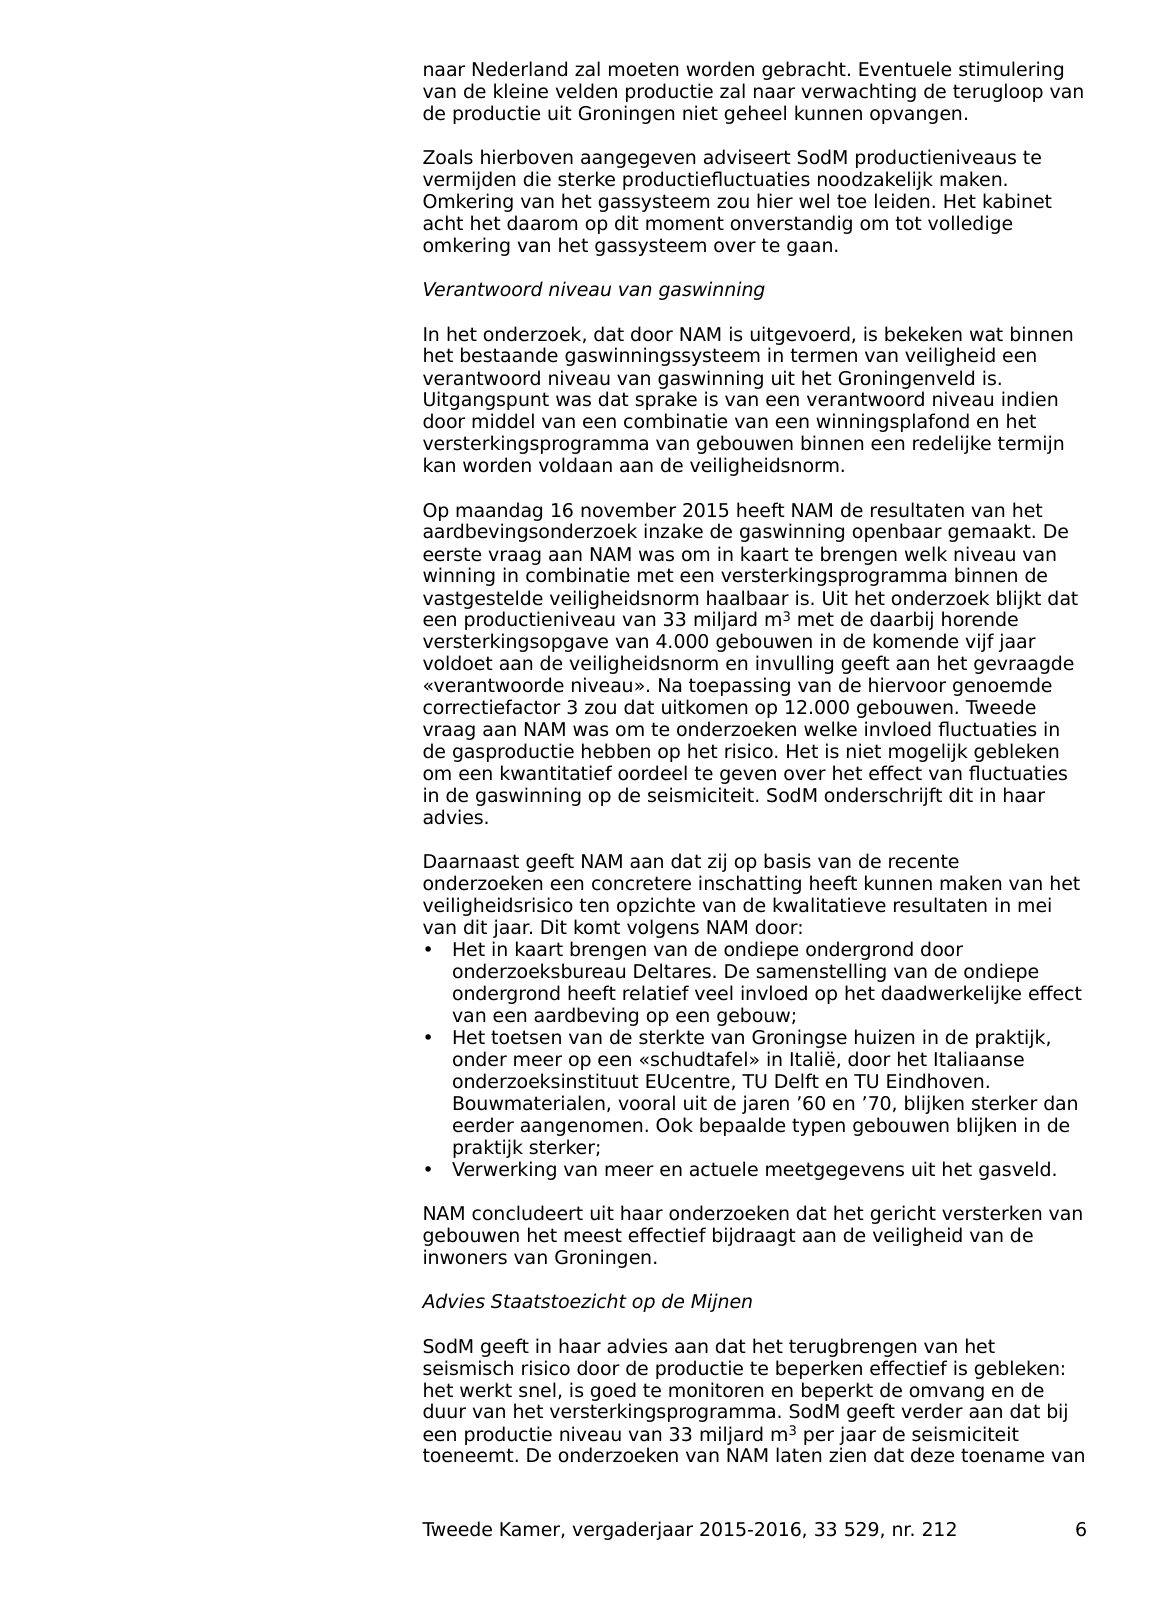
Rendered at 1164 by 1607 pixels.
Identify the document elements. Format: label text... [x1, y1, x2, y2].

text Op maandag 16 november 2015 heeft NAM de resultaten van het aardbevingsonderzoek inzake de gaswinning openbaar gemaakt. De eerste vraag aan NAM was om in kaart te brengen welk niveau van winning in combinatie met een versterkingsprogramma binnen de vastgestelde veiligheidsnorm haalbaar is. Uit het onderzoek blijkt dat een productieniveau van 33 miljard m3 met de daarbij horende versterkingsopgave van 4.000 gebouwen in de komende vijf jaar voldoet aan de veiligheidsnorm en invulling geeft aan het gevraagde «verantwoorde niveau». Na toepassing van de hiervoor genoemde correctiefactor 3 zou dat uitkomen op 12.000 gebouwen. Tweede vraag aan NAM was om te onderzoeken welke invloed fluctuaties in de gasproductie hebben op het risico. Het is niet mogelijk gebleken om een kwantitatief oordeel te geven over het effect van fluctuaties in de gaswinning op de seismiciteit. SodM onderschrijft dit in haar advies. [422, 499, 1087, 829]
subtitle Verantwoord niveau van gaswinning [422, 279, 1087, 301]
subtitle Advies Staatstoezicht op de Mijnen [422, 1291, 1087, 1313]
text SodM geeft in haar advies aan dat het terugbrengen van het seismisch risico door de productie te beperken effectief is gebleken: het werkt snel, is goed te monitoren en beperkt de omvang en de duur van het versterkingsprogramma. SodM geeft verder aan dat bij een productie niveau van 33 miljard m3 per jaar de seismiciteit toeneemt. De onderzoeken van NAM laten zien dat deze toename van [422, 1336, 1087, 1467]
text NAM concludeert uit haar onderzoeken dat het gericht versterken van gebouwen het meest effectief bijdraagt aan de veiligheid van de inwoners van Groningen. [422, 1203, 1087, 1269]
text Daarnaast geeft NAM aan dat zij op basis van de recente onderzoeken een concretere inschatting heeft kunnen maken van het veiligheidsrisico ten opzichte van de kwalitatieve resultaten in mei van dit jaar. Dit komt volgens NAM door: [422, 851, 1087, 939]
text Zoals hierboven aangegeven adviseert SodM productieniveaus te vermijden die sterke productiefluctuaties noodzakelijk maken. Omkering van het gassysteem zou hier wel toe leiden. Het kabinet acht het daarom op dit moment onverstandig om tot volledige omkering van het gassysteem over te gaan. [422, 147, 1087, 257]
text • Het in kaart brengen van de ondiepe ondergrond door onderzoeksbureau Deltares. De samenstelling van de ondiepe ondergrond heeft relatief veel invloed op het daadwerkelijke effect van een aardbeving op een gebouw; [422, 939, 1087, 1027]
text • Het toetsen van de sterkte van Groningse huizen in de praktijk, onder meer op een «schudtafel» in Italië, door het Italiaanse onderzoeksinstituut EUcentre, TU Delft en TU Eindhoven. Bouwmaterialen, vooral uit de jaren ’60 en ’70, blijken sterker dan eerder aangenomen. Ook bepaalde typen gebouwen blijken in de praktijk sterker; [422, 1027, 1087, 1159]
text • Verwerking van meer en actuele meetgegevens uit het gasveld. [422, 1159, 1087, 1181]
text naar Nederland zal moeten worden gebracht. Eventuele stimulering van de kleine velden productie zal naar verwachting de terugloop van de productie uit Groningen niet geheel kunnen opvangen. [422, 59, 1087, 125]
text In het onderzoek, dat door NAM is uitgevoerd, is bekeken wat binnen het bestaande gaswinningssysteem in termen van veiligheid een verantwoord niveau van gaswinning uit het Groningenveld is. Uitgangspunt was dat sprake is van een verantwoord niveau indien door middel van een combinatie van een winningsplafond en het versterkingsprogramma van gebouwen binnen een redelijke termijn kan worden voldaan aan de veiligheidsnorm. [422, 323, 1087, 477]
